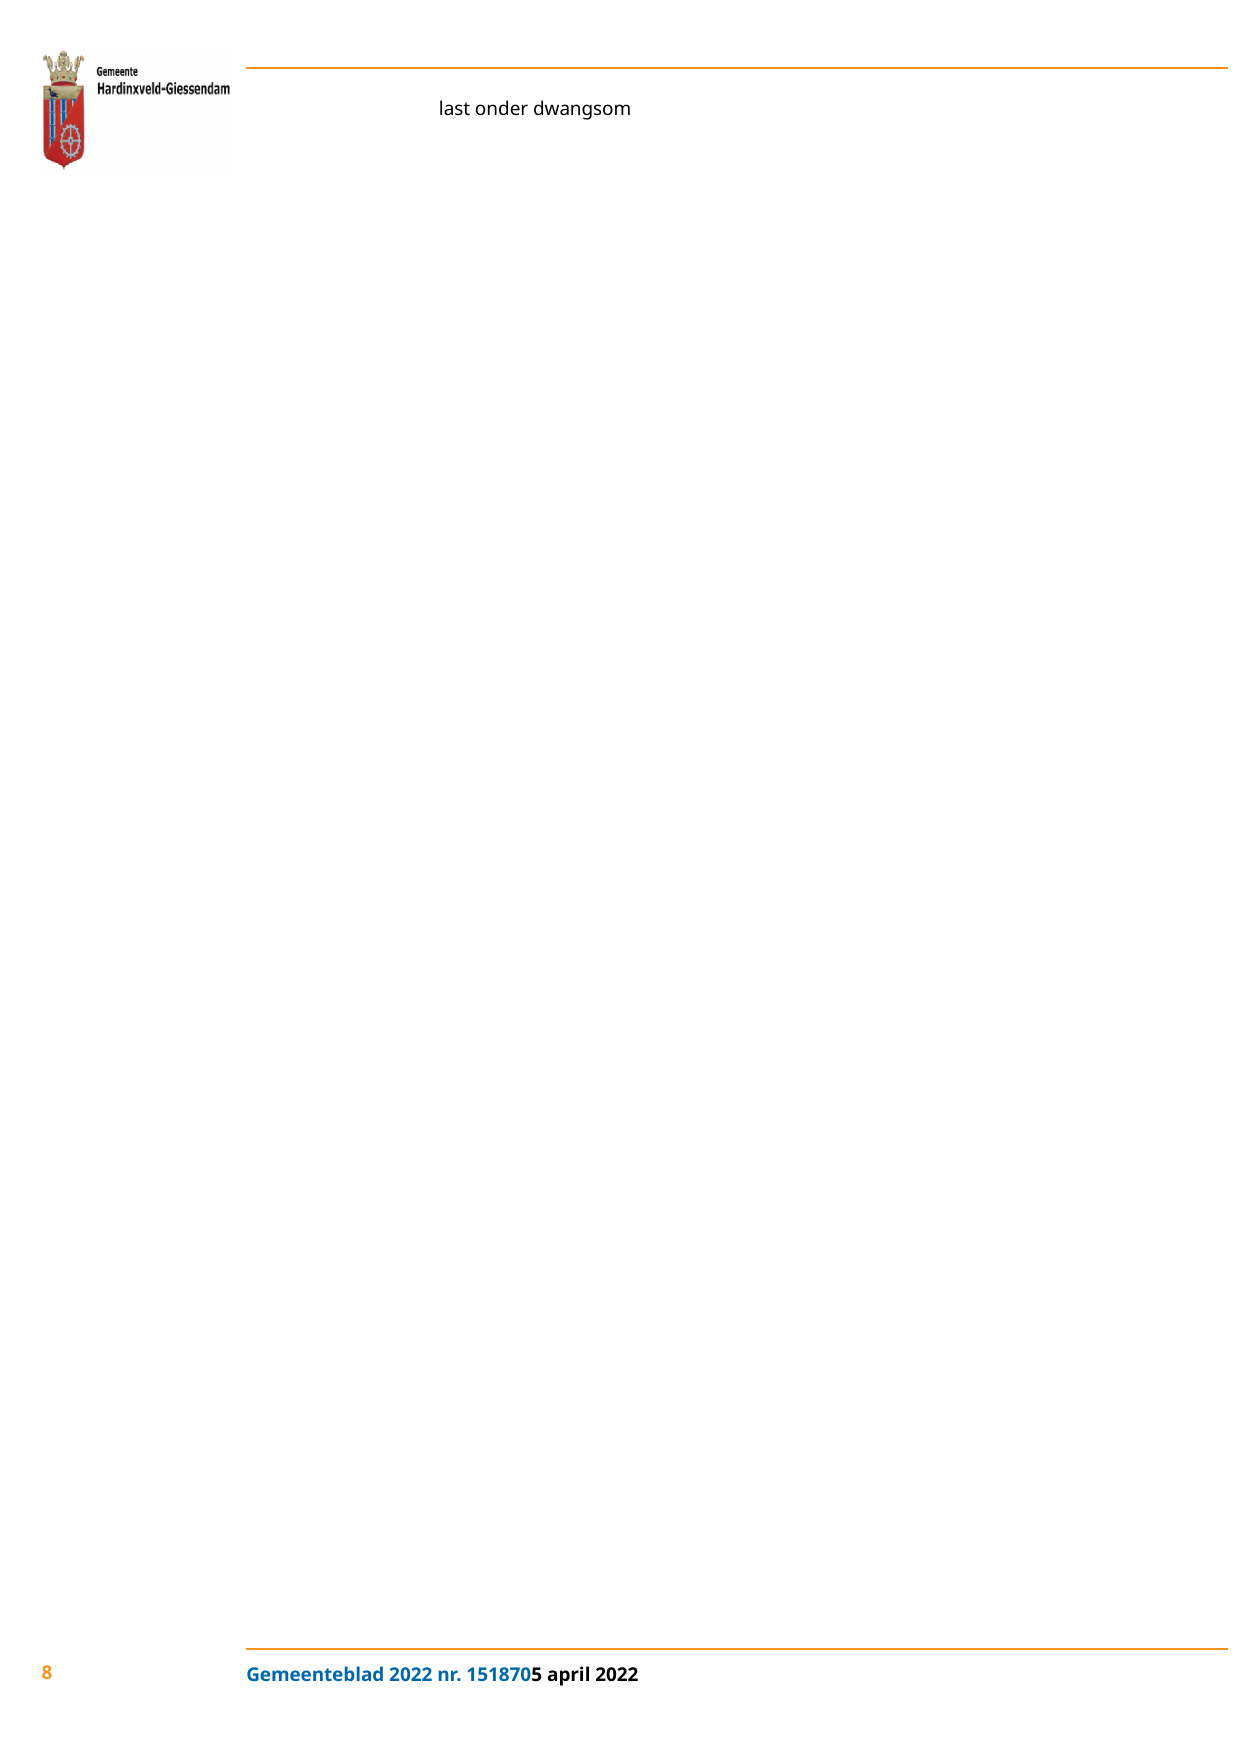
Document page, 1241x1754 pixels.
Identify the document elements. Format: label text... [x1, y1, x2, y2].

table_cell [248, 95, 439, 121]
table_cell [795, 95, 1152, 121]
table_cell last onder dwangsom [439, 95, 795, 121]
picture [41, 47, 231, 172]
